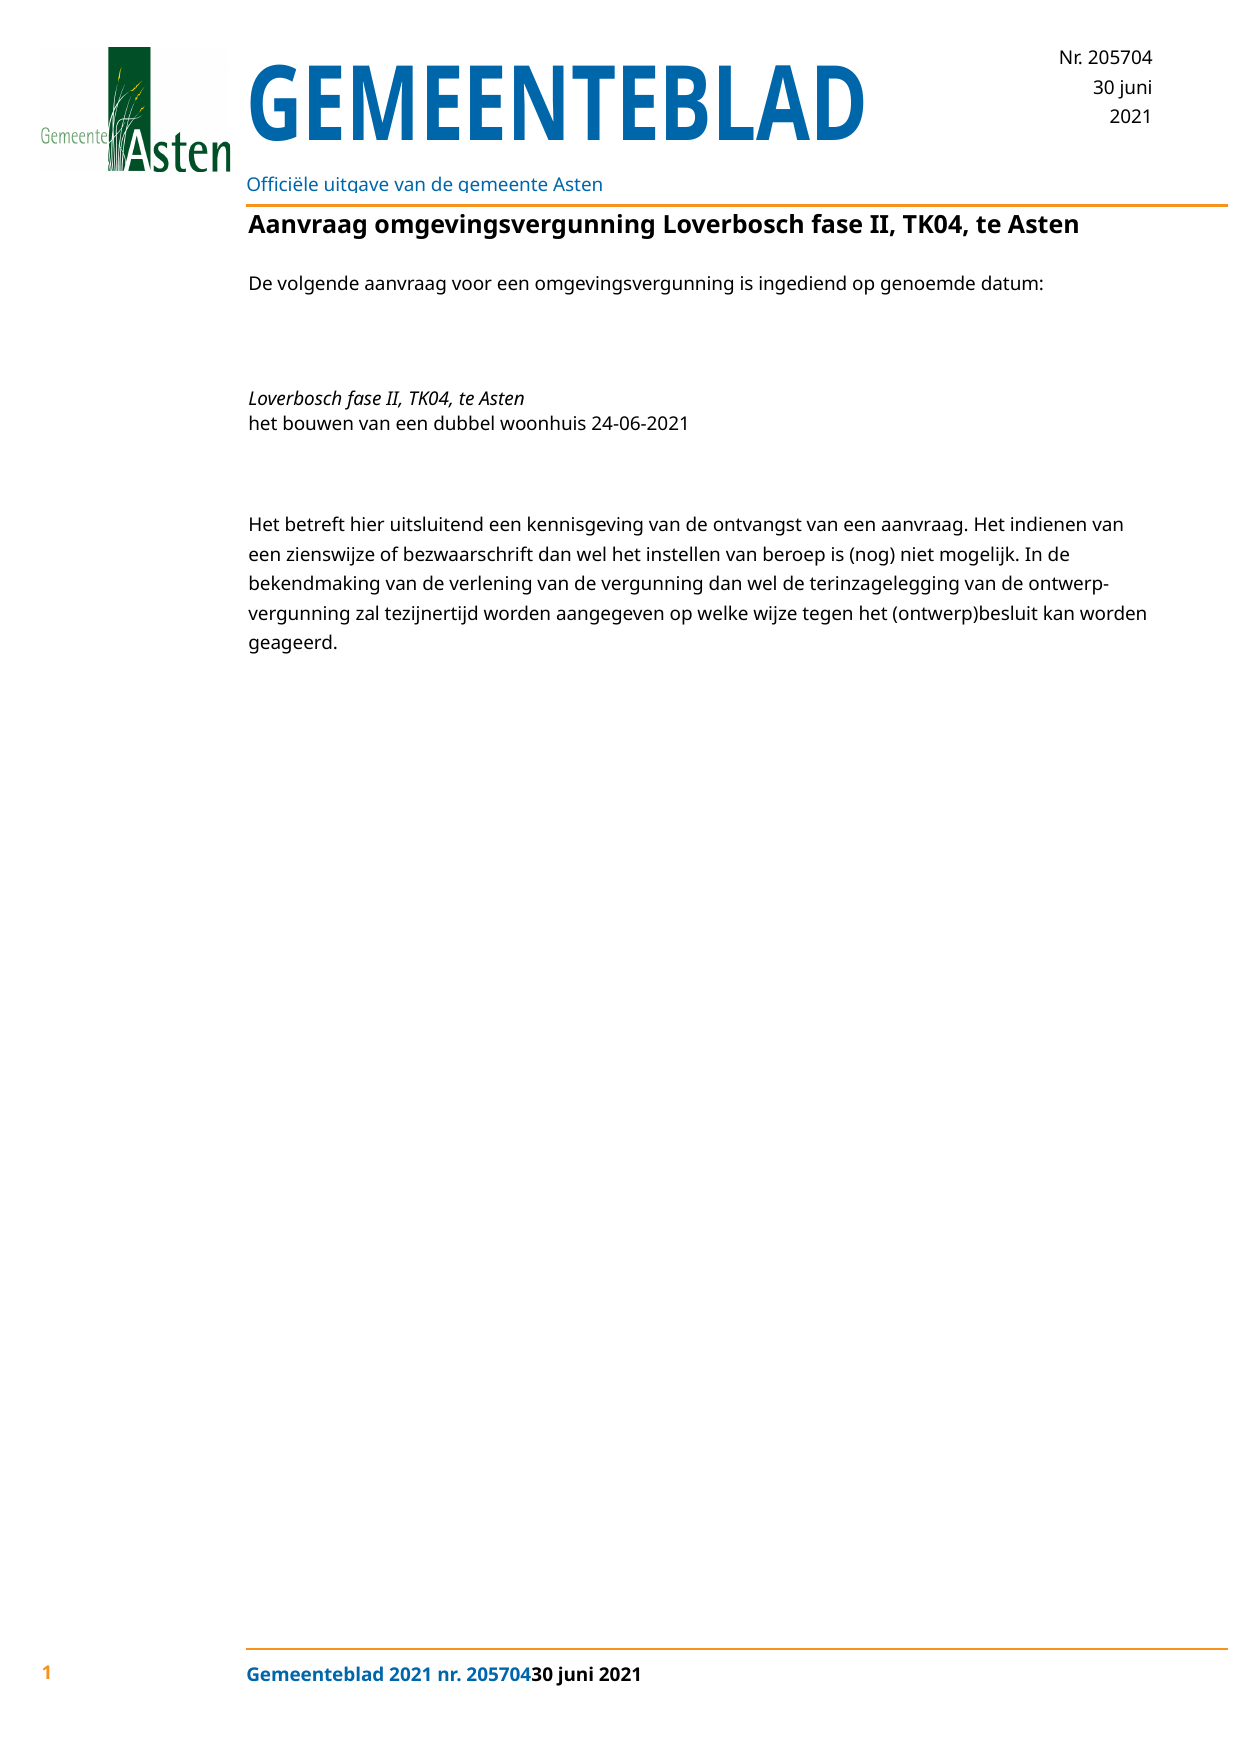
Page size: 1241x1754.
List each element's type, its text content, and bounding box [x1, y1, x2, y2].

text Loverbosch fase II, TK04, te Asten [248, 385, 1152, 410]
text Aanvraag omgevingsvergunning Loverbosch fase II, TK04, te Asten [248, 207, 1152, 241]
picture [41, 47, 231, 172]
text De volgende aanvraag voor een omgevingsvergunning is ingediend op genoemde datum: [248, 270, 1152, 296]
text Het betreft hier uitsluitend een kennisgeving van de ontvangst van een aanvraag. Het indienen van een zienswijze of bezwaarschrift dan wel het instellen van beroep is (nog) niet mogelijk. In de bekendmaking van de verlening van de vergunning dan wel de terinzagelegging van de ontwerp-vergunning zal tezijnertijd worden aangegeven op welke wijze tegen het (ontwerp)besluit kan worden geageerd. [248, 511, 1152, 655]
text het bouwen van een dubbel woonhuis 24-06-2021 [248, 410, 1152, 436]
